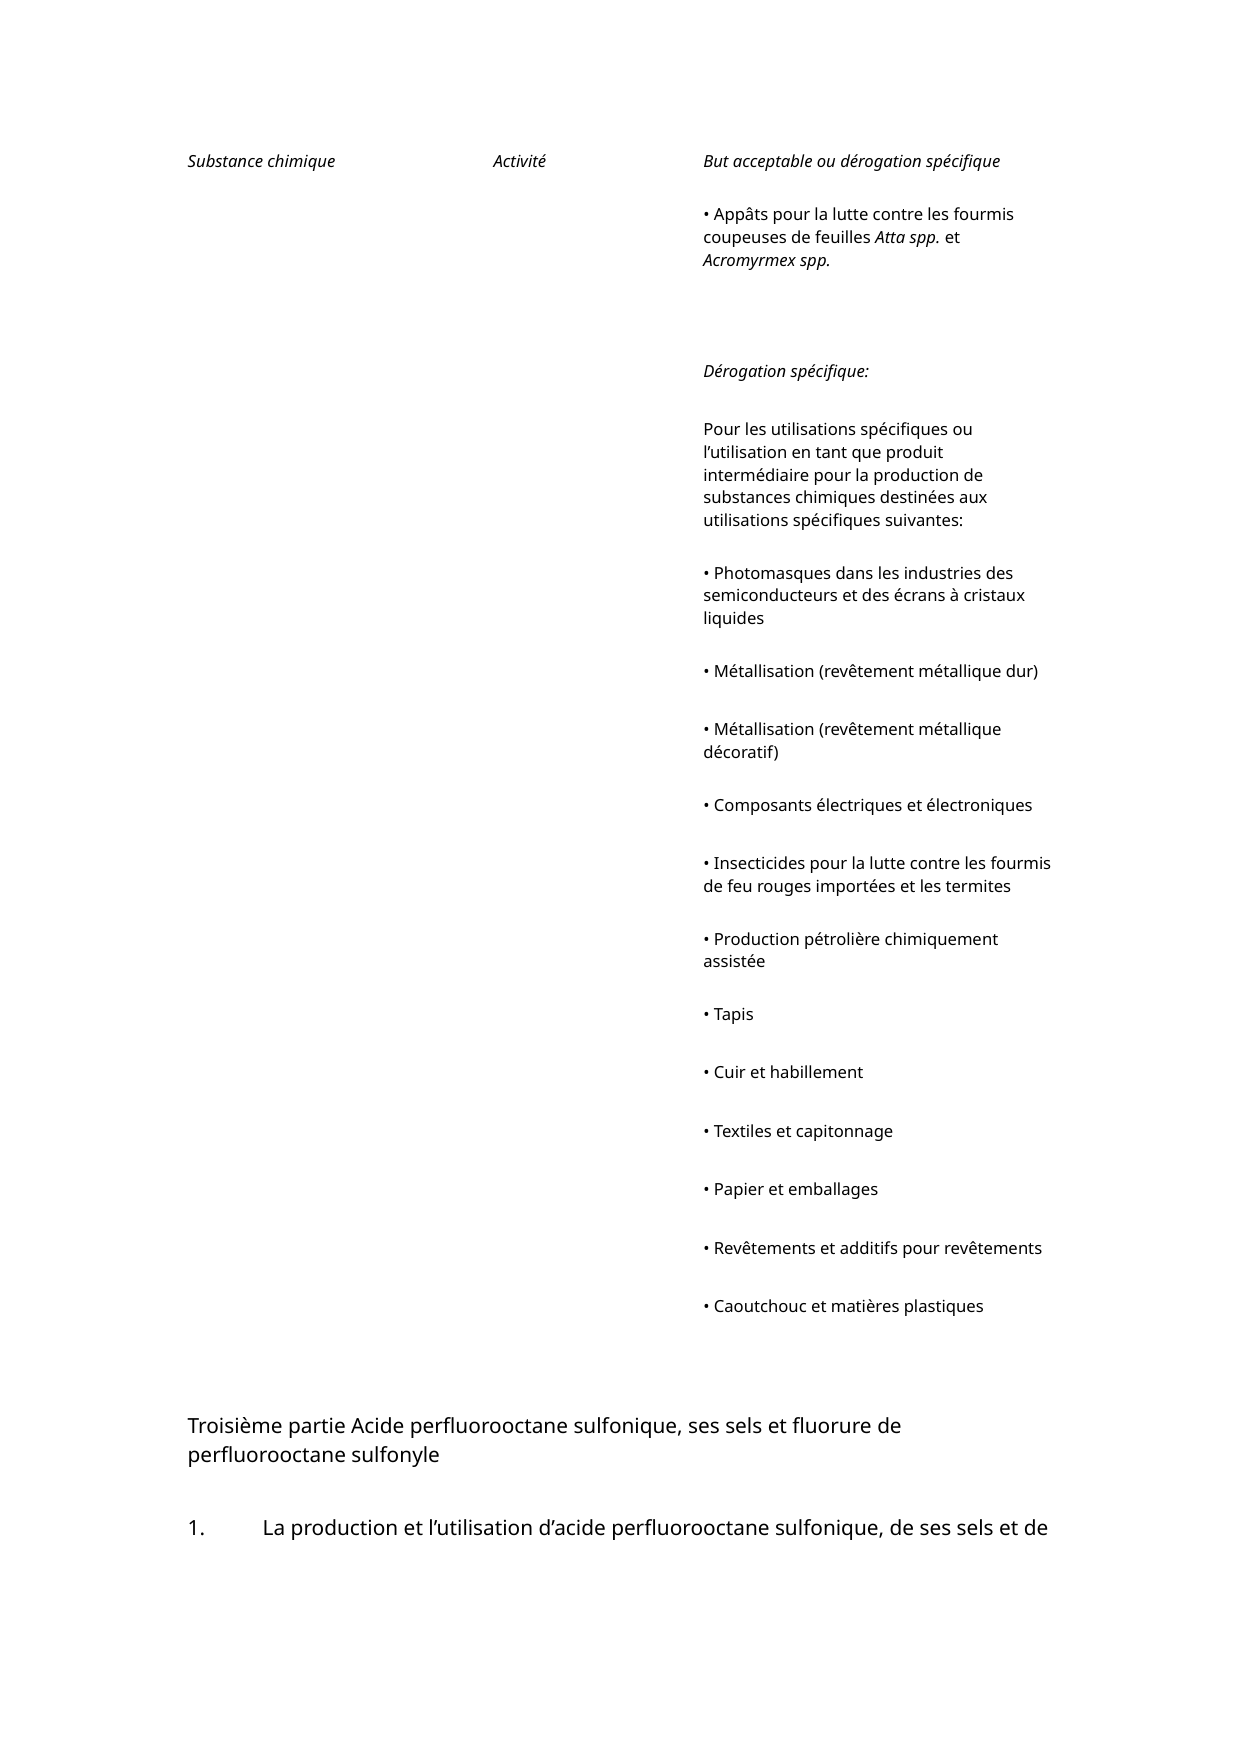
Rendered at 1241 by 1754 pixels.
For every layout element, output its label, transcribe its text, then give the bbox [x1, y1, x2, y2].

table_cell [493, 561, 703, 659]
table_cell [188, 203, 493, 301]
subtitle Troisième partie Acide perfluorooctane sulfonique, ses sels et fluorure de perfluorooctane sulfonyle [187, 1412, 1053, 1468]
table_cell • Production pétrolière chimiquement assistée [703, 927, 1053, 1002]
table_cell [493, 1295, 703, 1353]
table_cell • Insecticides pour la lutte contre les fourmis de feu rouges importées et les termites [703, 852, 1053, 927]
table_cell • Revêtements et additifs pour revêtements [703, 1236, 1053, 1295]
table_cell [188, 1178, 493, 1236]
table_cell [493, 1061, 703, 1119]
table_cell • Tapis [703, 1003, 1053, 1061]
table_cell [188, 1061, 493, 1119]
table_cell [188, 1236, 493, 1295]
table_header But acceptable ou dérogation spécifique [703, 150, 1053, 203]
table_cell [703, 301, 1053, 359]
table_cell • Caoutchouc et matières plastiques [703, 1295, 1053, 1353]
table_cell [188, 718, 493, 793]
table_cell [493, 301, 703, 359]
table_cell [188, 359, 493, 418]
table_cell • Cuir et habillement [703, 1061, 1053, 1119]
table_cell • Métallisation (revêtement métallique décoratif) [703, 718, 1053, 793]
table_cell • Métallisation (revêtement métallique dur) [703, 659, 1053, 718]
table_cell [493, 1178, 703, 1236]
table_cell • Photomasques dans les industries des semiconducteurs et des écrans à cristaux liquides [703, 561, 1053, 659]
table_cell • Appâts pour la lutte contre les fourmis coupeuses de feuilles Atta spp. et Acromyrmex spp. [703, 203, 1053, 301]
table_cell [493, 418, 703, 561]
table_cell • Textiles et capitonnage [703, 1119, 1053, 1178]
table_cell • Papier et emballages [703, 1178, 1053, 1236]
table_cell [493, 1003, 703, 1061]
table_cell [493, 1119, 703, 1178]
table_cell [188, 418, 493, 561]
table_cell Dérogation spécifique: [703, 359, 1053, 418]
table_cell [188, 1295, 493, 1353]
table_cell [493, 852, 703, 927]
table_cell [493, 793, 703, 852]
table_cell [188, 301, 493, 359]
table_cell [188, 561, 493, 659]
table_cell [188, 1003, 493, 1061]
table_cell [188, 852, 493, 927]
table_cell [188, 659, 493, 718]
table_cell [493, 659, 703, 718]
list La production et l’utilisation d’acide perfluorooctane sulfonique, de ses sels et de [187, 1513, 1053, 1542]
table_header Substance chimique [188, 150, 493, 203]
table_cell [493, 718, 703, 793]
table_header Activité [493, 150, 703, 203]
table_cell [188, 927, 493, 1002]
table_cell [493, 359, 703, 418]
table_cell [188, 1119, 493, 1178]
table_cell [493, 203, 703, 301]
table_cell [493, 1236, 703, 1295]
table_cell [493, 927, 703, 1002]
table_cell • Composants électriques et électroniques [703, 793, 1053, 852]
table_cell Pour les utilisations spécifiques ou l’utilisation en tant que produit intermédiaire pour la production de substances chimiques destinées aux utilisations spécifiques suivantes: [703, 418, 1053, 561]
table_cell [188, 793, 493, 852]
